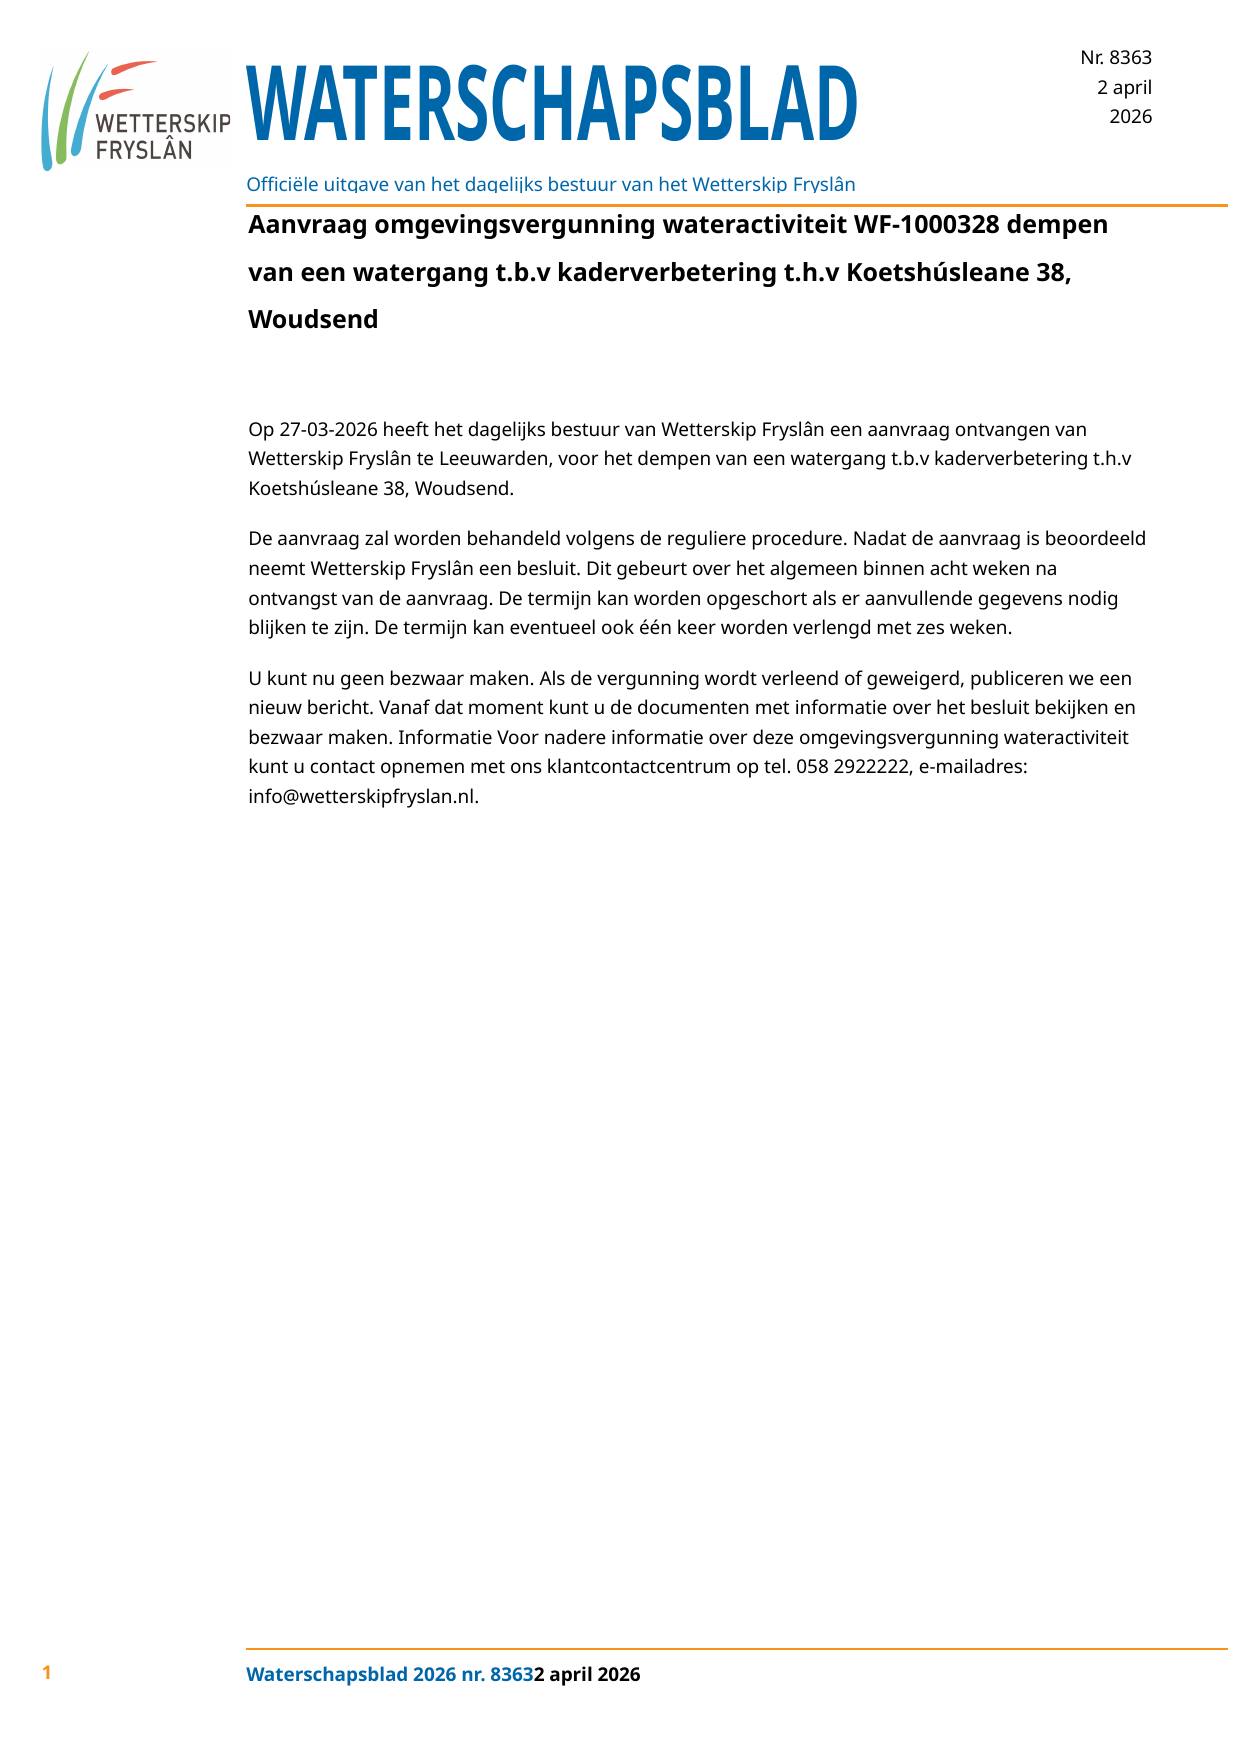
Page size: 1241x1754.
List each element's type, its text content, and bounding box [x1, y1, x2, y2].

text U kunt nu geen bezwaar maken. Als de vergunning wordt verleend of geweigerd, publiceren we een nieuw bericht. Vanaf dat moment kunt u de documenten met informatie over het besluit bekijken en bezwaar maken. Informatie Voor nadere informatie over deze omgevingsvergunning wateractiviteit kunt u contact opnemen met ons klantcontactcentrum op tel. 058 2922222, e-mailadres: info@wetterskipfryslan.nl. [248, 665, 1152, 809]
text De aanvraag zal worden behandeld volgens de reguliere procedure. Nadat de aanvraag is beoordeeld neemt Wetterskip Fryslân een besluit. Dit gebeurt over het algemeen binnen acht weken na ontvangst van de aanvraag. De termijn kan worden opgeschort als er aanvullende gegevens nodig blijken te zijn. De termijn kan eventueel ook één keer worden verlengd met zes weken. [248, 526, 1152, 640]
text Aanvraag omgevingsvergunning wateractiviteit WF-1000328 dempen van een watergang t.b.v kaderverbetering t.h.v Koetshúsleane 38, Woudsend [248, 207, 1152, 336]
text Op 27-03-2026 heeft het dagelijks bestuur van Wetterskip Fryslân een aanvraag ontvangen van Wetterskip Fryslân te Leeuwarden, voor het dempen van een watergang t.b.v kaderverbetering t.h.v Koetshúsleane 38, Woudsend. [248, 416, 1152, 501]
picture [41, 47, 231, 172]
